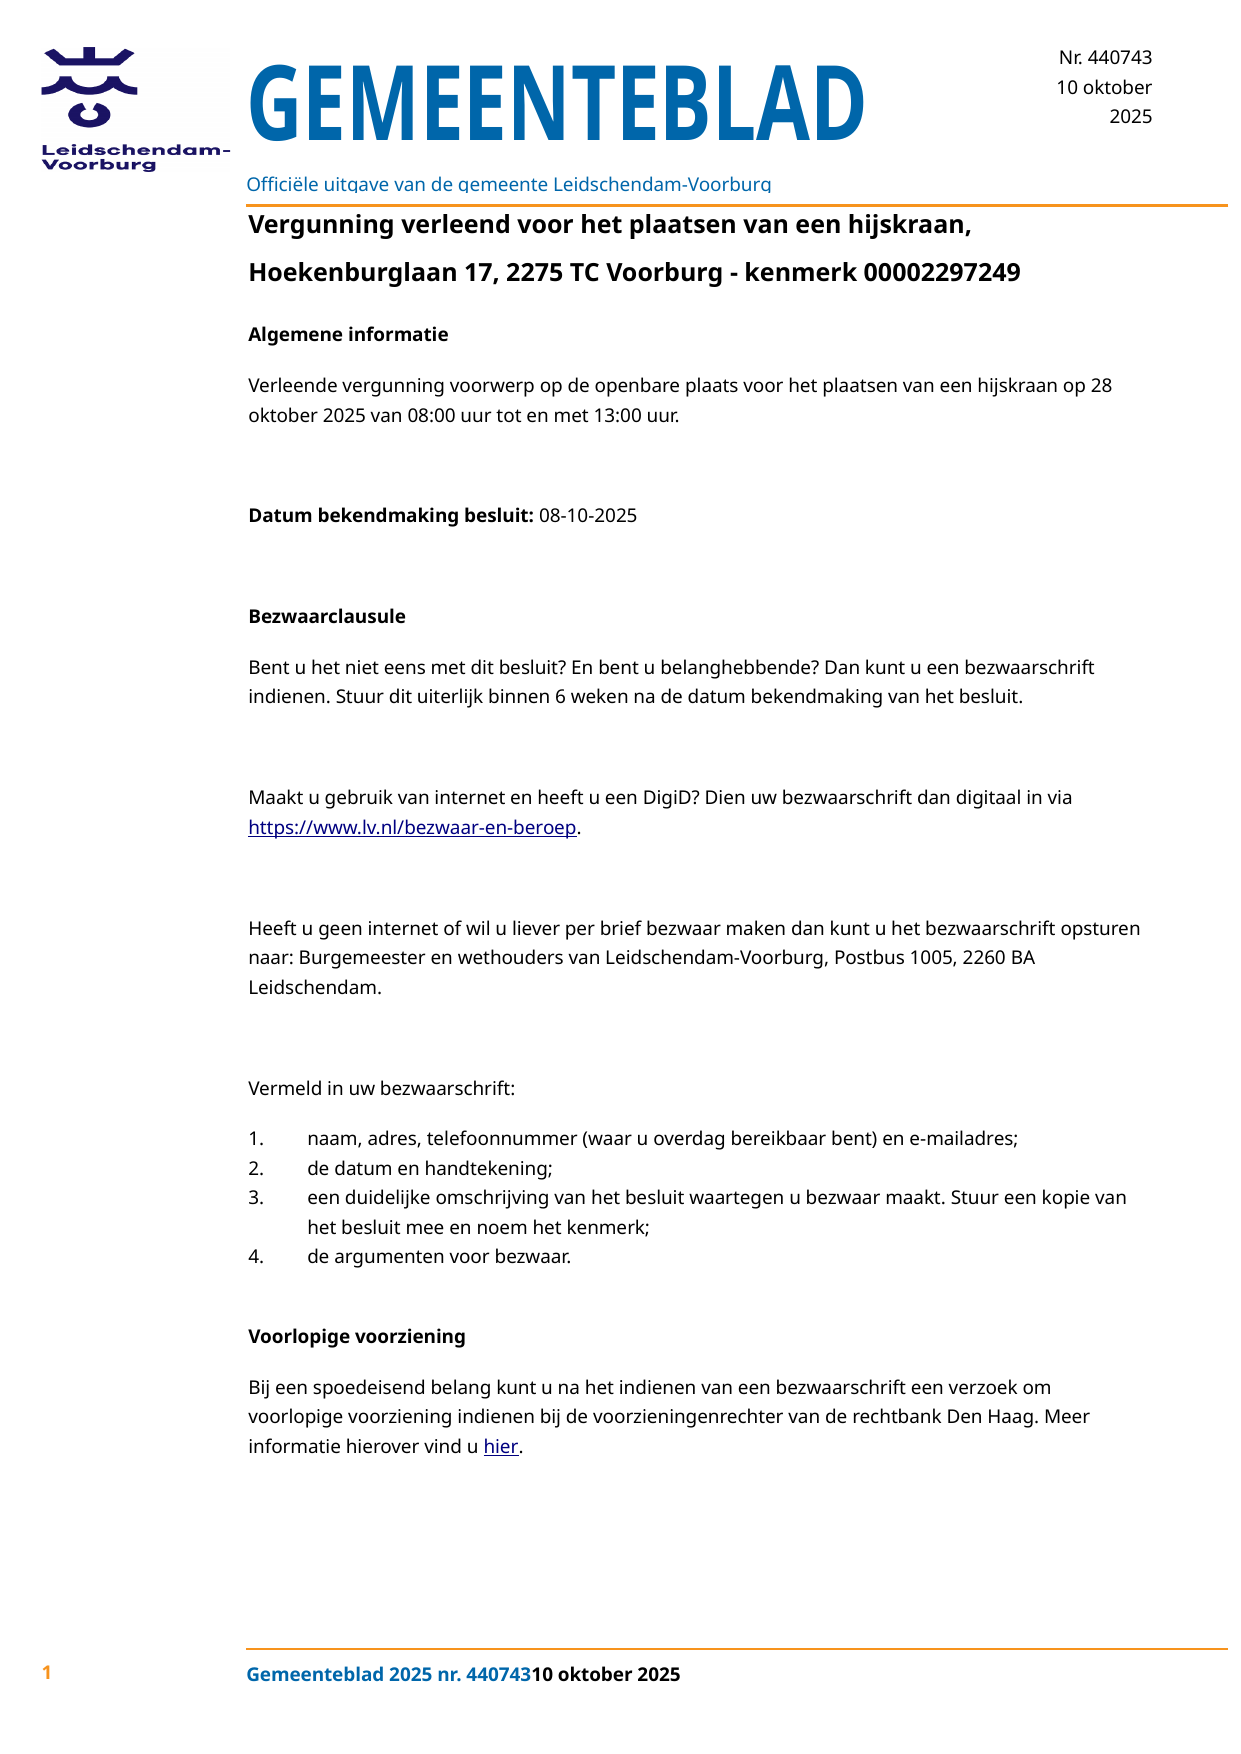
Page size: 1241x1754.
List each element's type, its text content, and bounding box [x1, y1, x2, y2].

text Voorlopige voorziening [248, 1323, 1152, 1349]
text Datum bekendmaking besluit: 08-10-2025 [248, 503, 1152, 528]
text Maakt u gebruik van internet en heeft u een DigiD? Dien uw bezwaarschrift dan digitaal in via https://www.lv.nl/bezwaar-en-beroep. [248, 784, 1152, 840]
list de argumenten voor bezwaar. [248, 1243, 1152, 1269]
text Vermeld in uw bezwaarschrift: [248, 1075, 1152, 1101]
text Bent u het niet eens met dit besluit? En bent u belanghebbende? Dan kunt u een bezwaarschrift indienen. Stuur dit uiterlijk binnen 6 weken na de datum bekendmaking van het besluit. [248, 654, 1152, 709]
list de datum en handtekening; [248, 1155, 1152, 1181]
text Algemene informatie﻿ [248, 318, 1152, 347]
text Bij een spoedeisend belang kunt u na het indienen van een bezwaarschrift een verzoek om voorlopige voorziening indienen bij de voorzieningenrechter van de rechtbank Den Haag. Meer informatie hierover vind u hier. [248, 1374, 1152, 1459]
list een duidelijke omschrijving van het besluit waartegen u bezwaar maakt. Stuur een kopie van het besluit mee en noem het kenmerk; [248, 1184, 1152, 1240]
text Vergunning verleend voor het plaatsen van een hijskraan, Hoekenburglaan 17, 2275 TC Voorburg - kenmerk 00002297249 [248, 207, 1152, 288]
text Heeft u geen internet of wil u liever per brief bezwaar maken dan kunt u het bezwaarschrift opsturen naar: Burgemeester en wethouders van Leidschendam-Voorburg, Postbus 1005, 2260 BA Leidschendam. [248, 915, 1152, 1000]
text Bezwaarclausule [248, 603, 1152, 629]
picture [41, 47, 231, 172]
list naam, adres, telefoonnummer (waar u overdag bereikbaar bent) en e-mailadres; [248, 1125, 1152, 1151]
text Verleende vergunning voorwerp op de openbare plaats voor het plaatsen van een hijskraan op 28 oktober 2025 van 08:00 uur tot en met 13:00 uur. [248, 372, 1152, 428]
